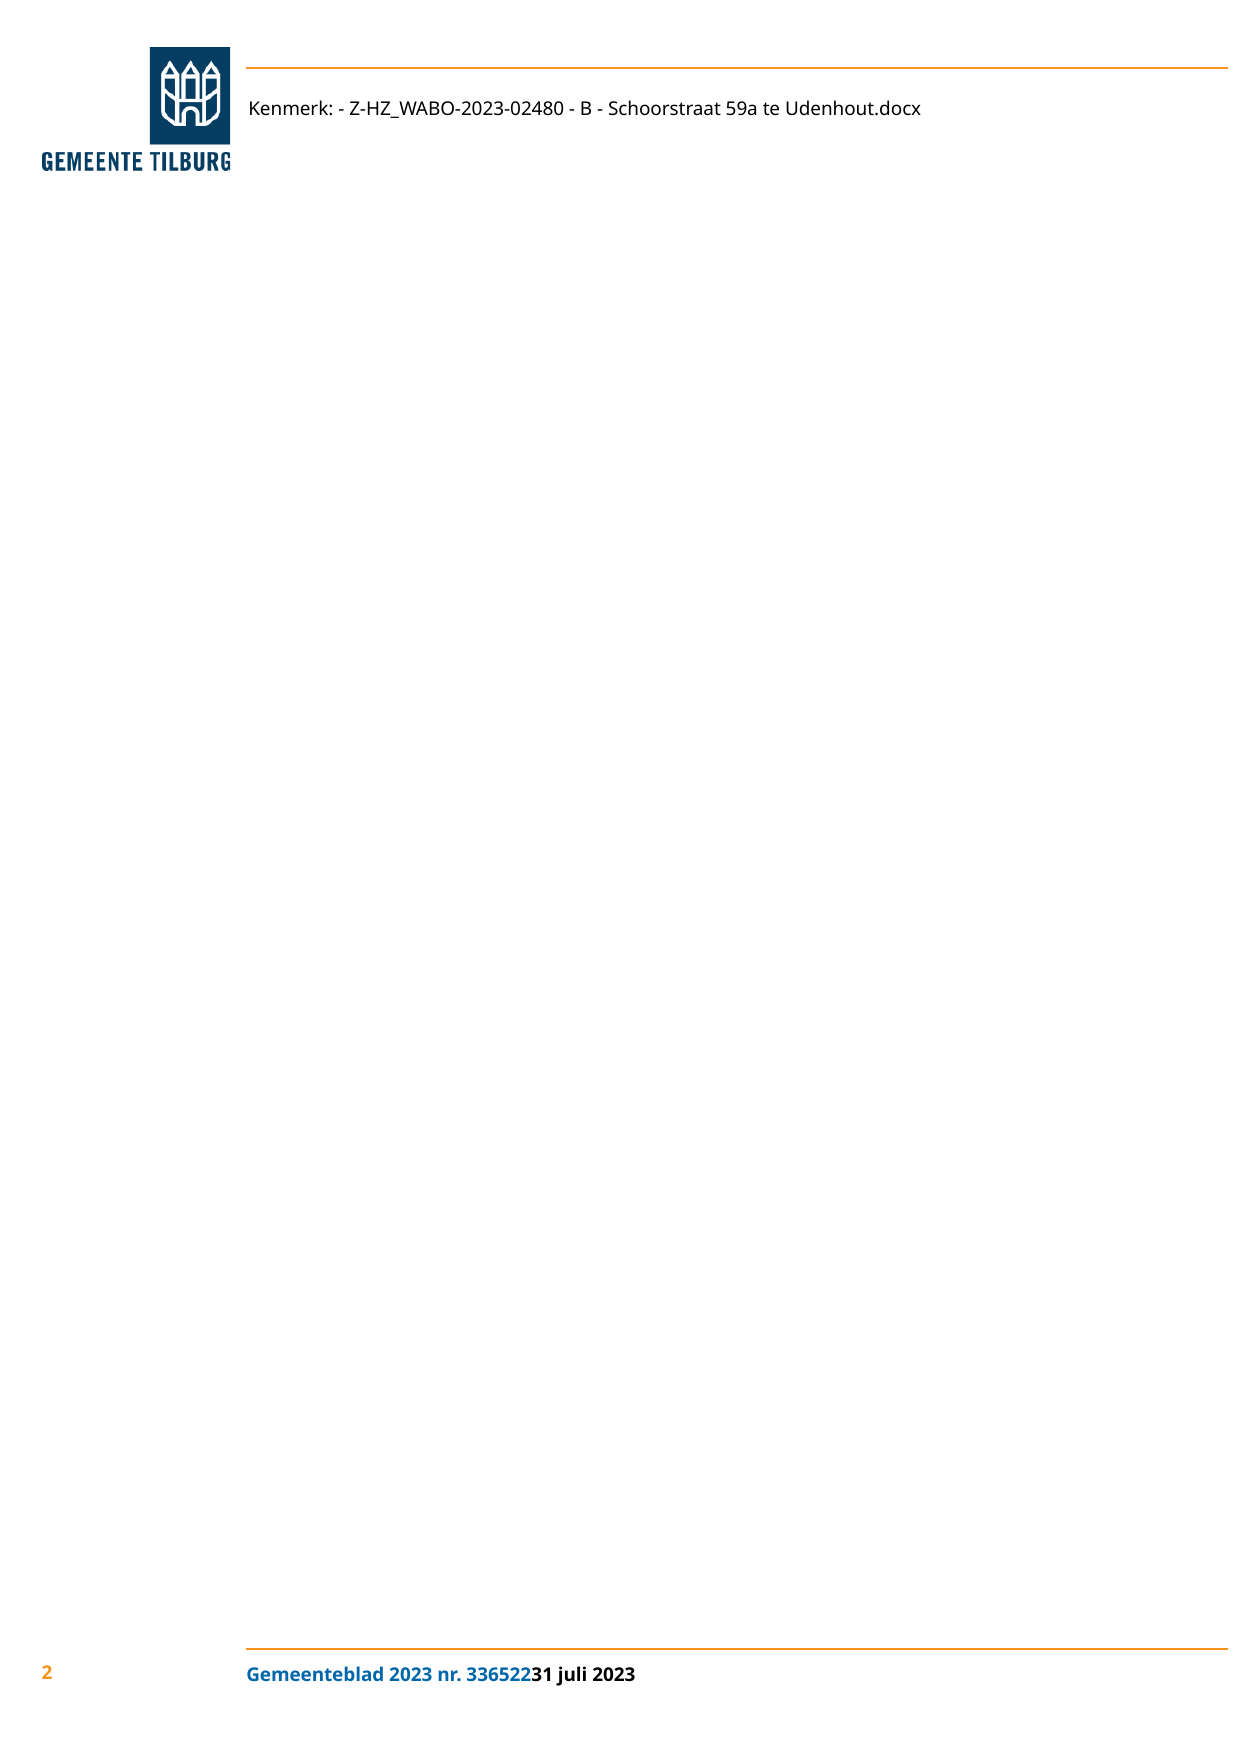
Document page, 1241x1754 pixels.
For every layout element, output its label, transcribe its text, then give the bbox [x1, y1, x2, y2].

text Kenmerk: - Z-HZ_WABO-2023-02480 - B - Schoorstraat 59a te Udenhout.docx [248, 95, 1152, 121]
picture [41, 47, 231, 172]
